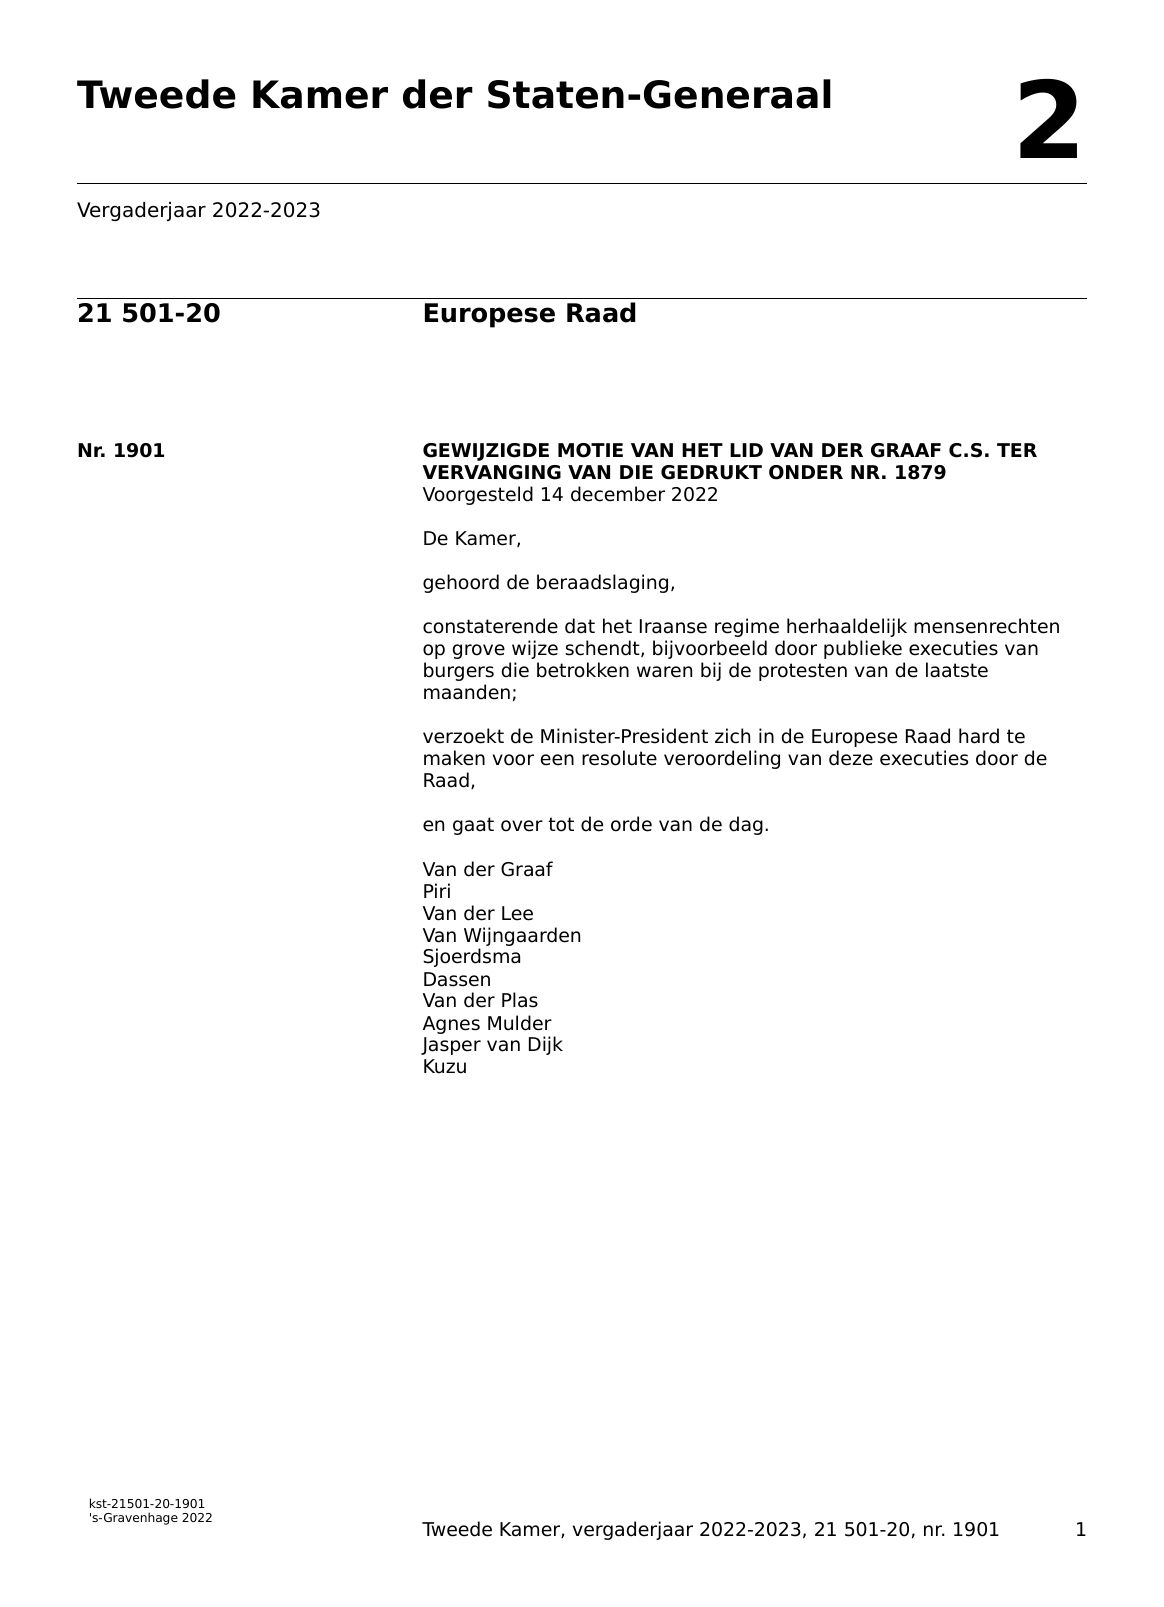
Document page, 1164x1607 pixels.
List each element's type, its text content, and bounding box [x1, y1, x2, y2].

text De Kamer, [422, 528, 1087, 550]
text Van der Graaf [422, 858, 1087, 881]
text 's-Gravenhage 2022 [88, 1511, 323, 1525]
text Van Wijngaarden [422, 924, 1087, 946]
text en gaat over tot de orde van de dag. [422, 814, 1087, 836]
table_header Tweede Kamer der Staten-Generaal [77, 59, 886, 183]
text Sjoerdsma [422, 946, 1087, 968]
text Van der Lee [422, 902, 1087, 924]
table_header 2 [886, 59, 1087, 183]
table_cell Vergaderjaar 2022-2023 [77, 184, 1087, 298]
text Agnes Mulder [422, 1012, 1087, 1034]
text constaterende dat het Iraanse regime herhaaldelijk mensenrechten op grove wijze schendt, bijvoorbeeld door publieke executies van burgers die betrokken waren bij de protesten van de laatste maanden; [422, 616, 1087, 704]
subtitle 21 501-20 Europese Raad [77, 299, 1087, 329]
text Jasper van Dijk [422, 1034, 1087, 1056]
subtitle Nr. 1901 GEWIJZIGDE MOTIE VAN HET LID VAN DER GRAAF C.S. TER VERVANGING VAN DIE GEDRUKT ONDER NR. 1879 [77, 440, 1087, 484]
text gehoord de beraadslaging, [422, 572, 1087, 594]
text kst-21501-20-1901 [88, 1497, 323, 1511]
text Van der Plas [422, 990, 1087, 1012]
text Voorgesteld 14 december 2022 [422, 484, 1087, 506]
text Piri [422, 881, 1087, 902]
text Dassen [422, 968, 1087, 990]
text verzoekt de Minister-President zich in de Europese Raad hard te maken voor een resolute veroordeling van deze executies door de Raad, [422, 726, 1087, 792]
text Kuzu [422, 1056, 1087, 1078]
